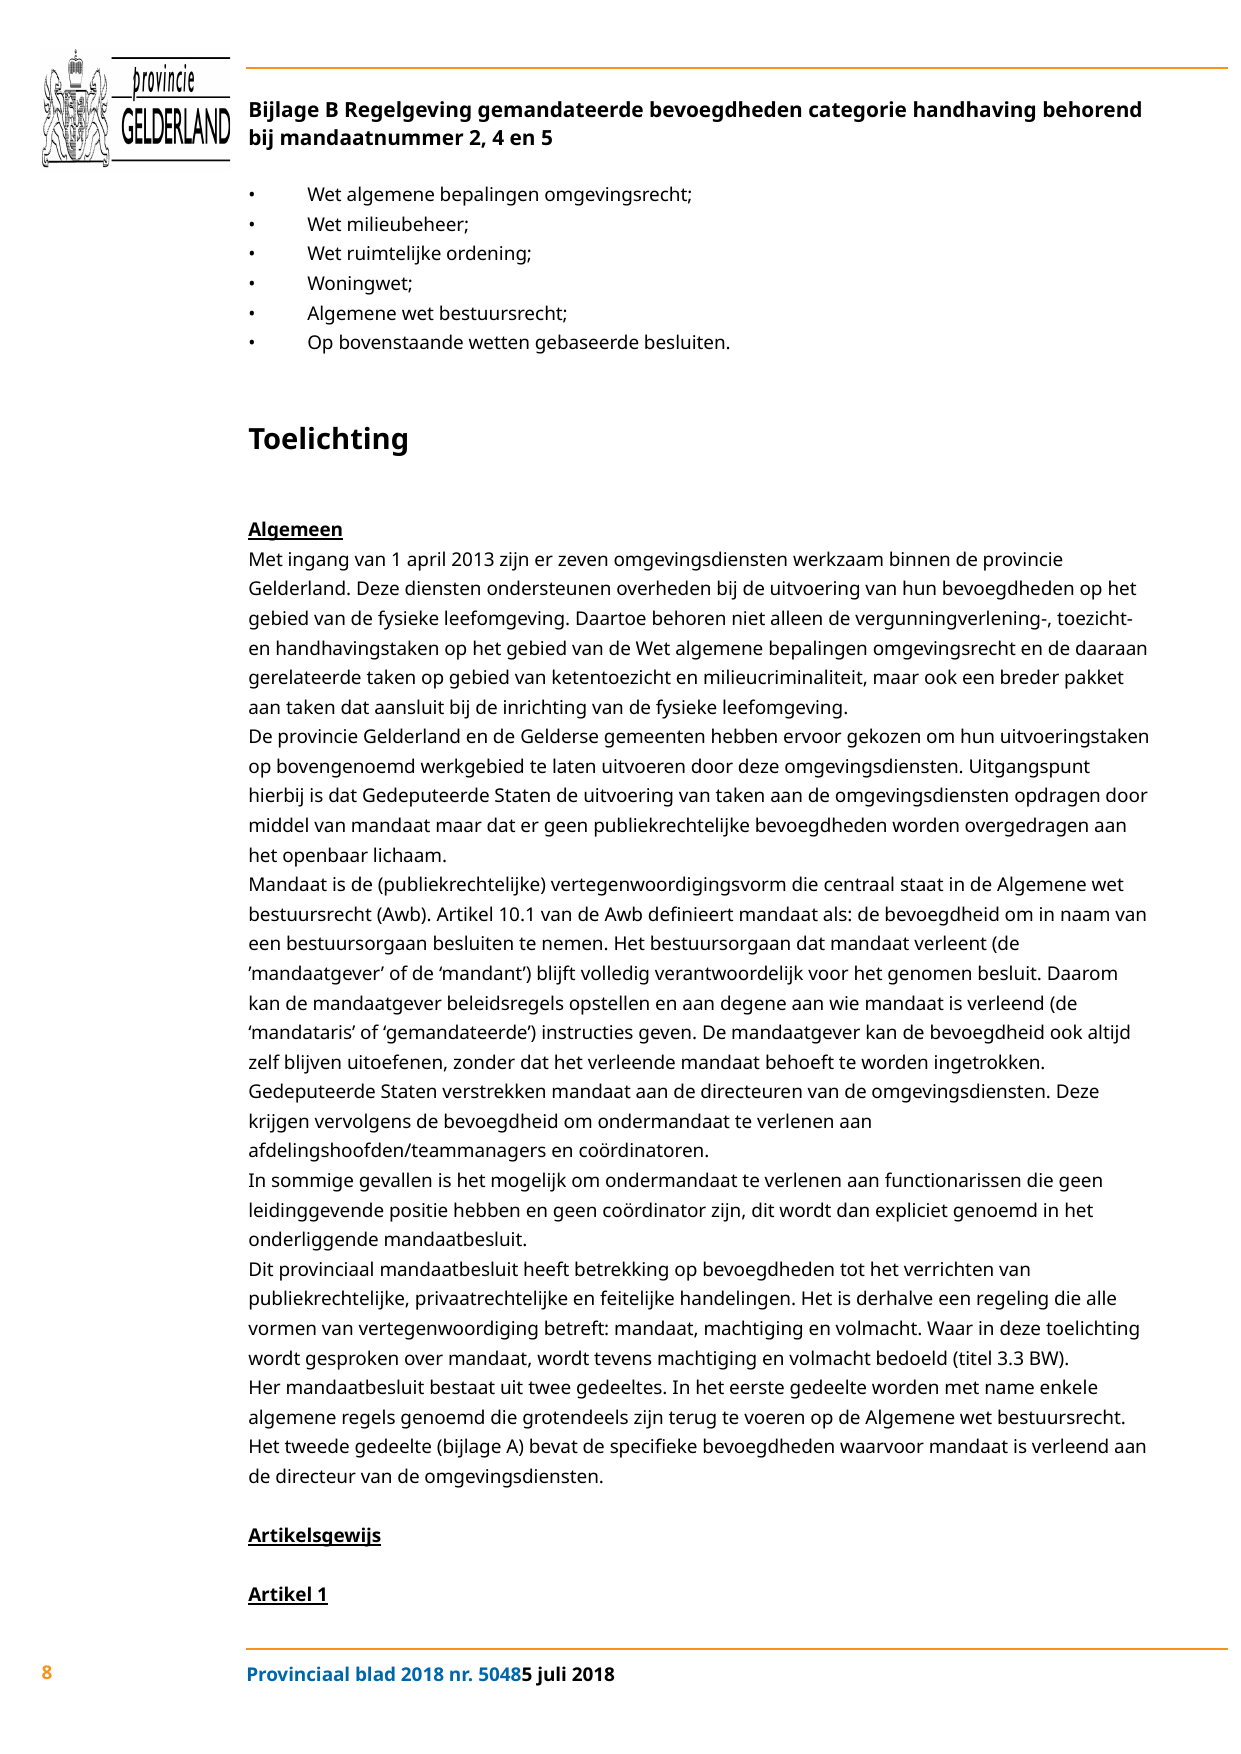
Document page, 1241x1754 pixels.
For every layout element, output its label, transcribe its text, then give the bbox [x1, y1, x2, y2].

list Wet ruimtelijke ordening; [248, 241, 1152, 266]
text Toelichting [248, 418, 1152, 458]
text Artikel 1 [248, 1581, 1152, 1607]
text In sommige gevallen is het mogelijk om ondermandaat te verlenen aan functionarissen die geen leidinggevende positie hebben en geen coördinator zijn, dit wordt dan expliciet genoemd in het onderliggende mandaatbesluit. [248, 1167, 1152, 1252]
text Artikelsgewijs [248, 1522, 1152, 1548]
list Wet algemene bepalingen omgevingsrecht; [248, 181, 1152, 207]
text Bijlage B Regelgeving gemandateerde bevoegdheden categorie handhaving behorend bij mandaatnummer 2, 4 en 5 [248, 95, 1152, 152]
text Dit provinciaal mandaatbesluit heeft betrekking op bevoegdheden tot het verrichten van publiekrechtelijke, privaatrechtelijke en feitelijke handelingen. Het is derhalve een regeling die alle vormen van vertegenwoordiging betreft: mandaat, machtiging en volmacht. Waar in deze toelichting wordt gesproken over mandaat, wordt tevens machtiging en volmacht bedoeld (titel 3.3 BW). [248, 1256, 1152, 1371]
text Her mandaatbesluit bestaat uit twee gedeeltes. In het eerste gedeelte worden met name enkele algemene regels genoemd die grotendeels zijn terug te voeren op de Algemene wet bestuursrecht. Het tweede gedeelte (bijlage A) bevat de specifieke bevoegdheden waarvoor mandaat is verleend aan de directeur van de omgevingsdiensten. [248, 1374, 1152, 1489]
text Mandaat is de (publiekrechtelijke) vertegenwoordigingsvorm die centraal staat in de Algemene wet bestuursrecht (Awb). Artikel 10.1 van de Awb definieert mandaat als: de bevoegdheid om in naam van een bestuursorgaan besluiten te nemen. Het bestuursorgaan dat mandaat verleent (de ’mandaatgever’ of de ‘mandant’) blijft volledig verantwoordelijk voor het genomen besluit. Daarom kan de mandaatgever beleidsregels opstellen en aan degene aan wie mandaat is verleend (de ‘mandataris’ of ‘gemandateerde’) instructies geven. De mandaatgever kan de bevoegdheid ook altijd zelf blijven uitoefenen, zonder dat het verleende mandaat behoeft te worden ingetrokken. [248, 871, 1152, 1075]
text Algemeen [248, 516, 1152, 542]
list Op bovenstaande wetten gebaseerde besluiten. [248, 329, 1152, 355]
text Met ingang van 1 april 2013 zijn er zeven omgevingsdiensten werkzaam binnen de provincie Gelderland. Deze diensten ondersteunen overheden bij de uitvoering van hun bevoegdheden op het gebied van de fysieke leefomgeving. Daartoe behoren niet alleen de vergunningverlening-, toezicht- en handhavingstaken op het gebied van de Wet algemene bepalingen omgevingsrecht en de daaraan gerelateerde taken op gebied van ketentoezicht en milieucriminaliteit, maar ook een breder pakket aan taken dat aansluit bij de inrichting van de fysieke leefomgeving. [248, 546, 1152, 720]
text Gedeputeerde Staten verstrekken mandaat aan de directeuren van de omgevingsdiensten. Deze krijgen vervolgens de bevoegdheid om ondermandaat te verlenen aan afdelingshoofden/teammanagers en coördinatoren. [248, 1078, 1152, 1163]
list Algemene wet bestuursrecht; [248, 300, 1152, 325]
text De provincie Gelderland en de Gelderse gemeenten hebben ervoor gekozen om hun uitvoeringstaken op bovengenoemd werkgebied te laten uitvoeren door deze omgevingsdiensten. Uitgangspunt hierbij is dat Gedeputeerde Staten de uitvoering van taken aan de omgevingsdiensten opdragen door middel van mandaat maar dat er geen publiekrechtelijke bevoegdheden worden overgedragen aan het openbaar lichaam. [248, 723, 1152, 868]
picture [41, 47, 231, 172]
list Woningwet; [248, 270, 1152, 296]
list Wet milieubeheer; [248, 211, 1152, 237]
